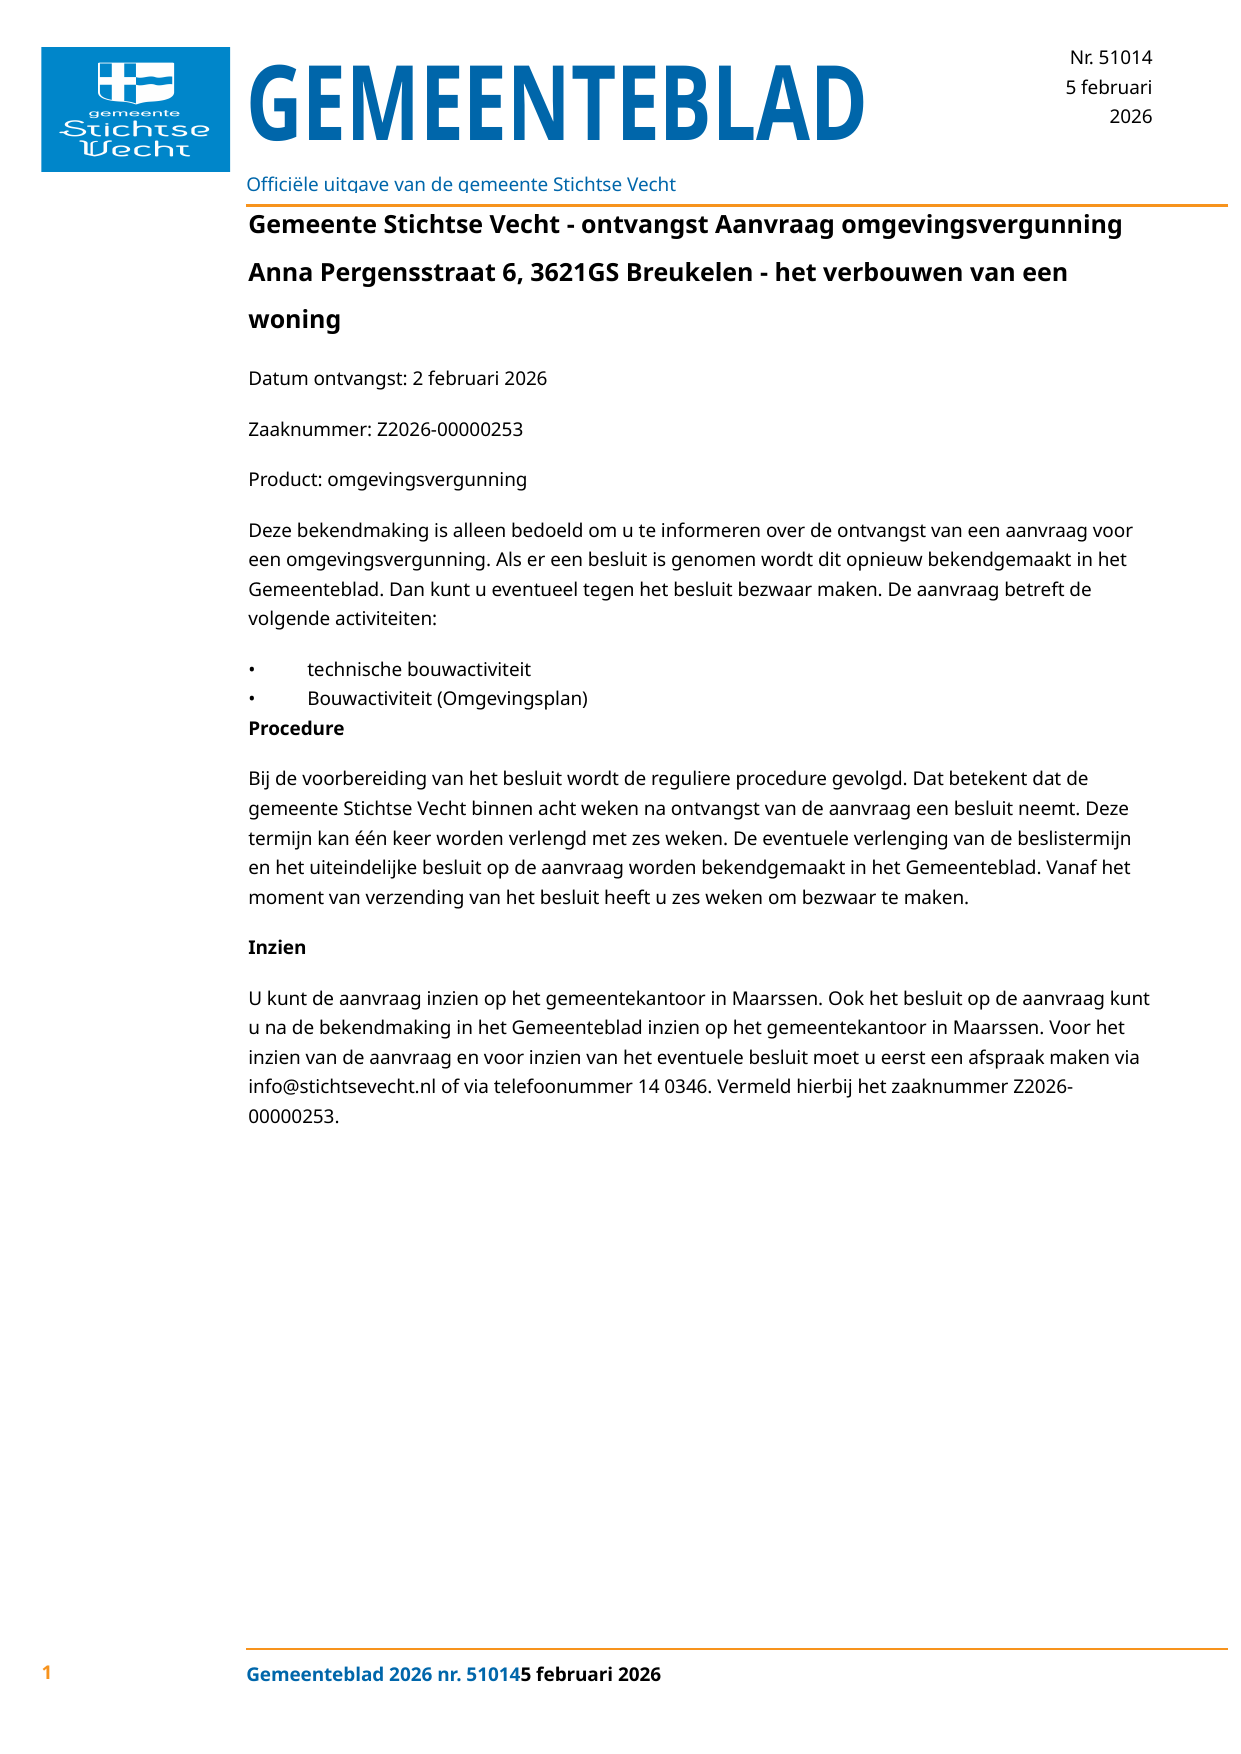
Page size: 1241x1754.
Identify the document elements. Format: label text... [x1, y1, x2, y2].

list technische bouwactiviteit [248, 656, 1152, 682]
text Zaaknummer: Z2026-00000253 [248, 416, 1152, 442]
text Deze bekendmaking is alleen bedoeld om u te informeren over de ontvangst van een aanvraag voor een omgevingsvergunning. Als er een besluit is genomen wordt dit opnieuw bekendgemaakt in het Gemeenteblad. Dan kunt u eventueel tegen het besluit bezwaar maken. De aanvraag betreft de volgende activiteiten: [248, 517, 1152, 631]
picture [137, 63, 174, 103]
text Inzien [248, 934, 1152, 960]
picture [99, 63, 135, 101]
text Datum ontvangst: 2 februari 2026 [248, 366, 1152, 391]
text Gemeente Stichtse Vecht - ontvangst Aanvraag omgevingsvergunning Anna Pergensstraat 6, 3621GS Breukelen - het verbouwen van een woning [248, 207, 1152, 336]
list Bouwactiviteit (Omgevingsplan) [248, 686, 1152, 711]
text U kunt de aanvraag inzien op het gemeentekantoor in Maarssen. Ook het besluit op de aanvraag kunt u na de bekendmaking in het Gemeenteblad inzien op het gemeentekantoor in Maarssen. Voor het inzien van de aanvraag en voor inzien van het eventuele besluit moet u eerst een afspraak maken via info@stichtsevecht.nl of via telefoonummer 14 0346. Vermeld hierbij het zaaknummer Z2026-00000253. [248, 985, 1152, 1129]
text Bij de voorbereiding van het besluit wordt de reguliere procedure gevolgd. Dat betekent dat de gemeente Stichtse Vecht binnen acht weken na ontvangst van de aanvraag een besluit neemt. Deze termijn kan één keer worden verlengd met zes weken. De eventuele verlenging van de beslistermijn en het uiteindelijke besluit op de aanvraag worden bekendgemaakt in het Gemeenteblad. Vanaf het moment van verzending van het besluit heeft u zes weken om bezwaar te maken. [248, 766, 1152, 909]
text Procedure [248, 715, 1152, 741]
text Product: omgevingsvergunning [248, 466, 1152, 492]
